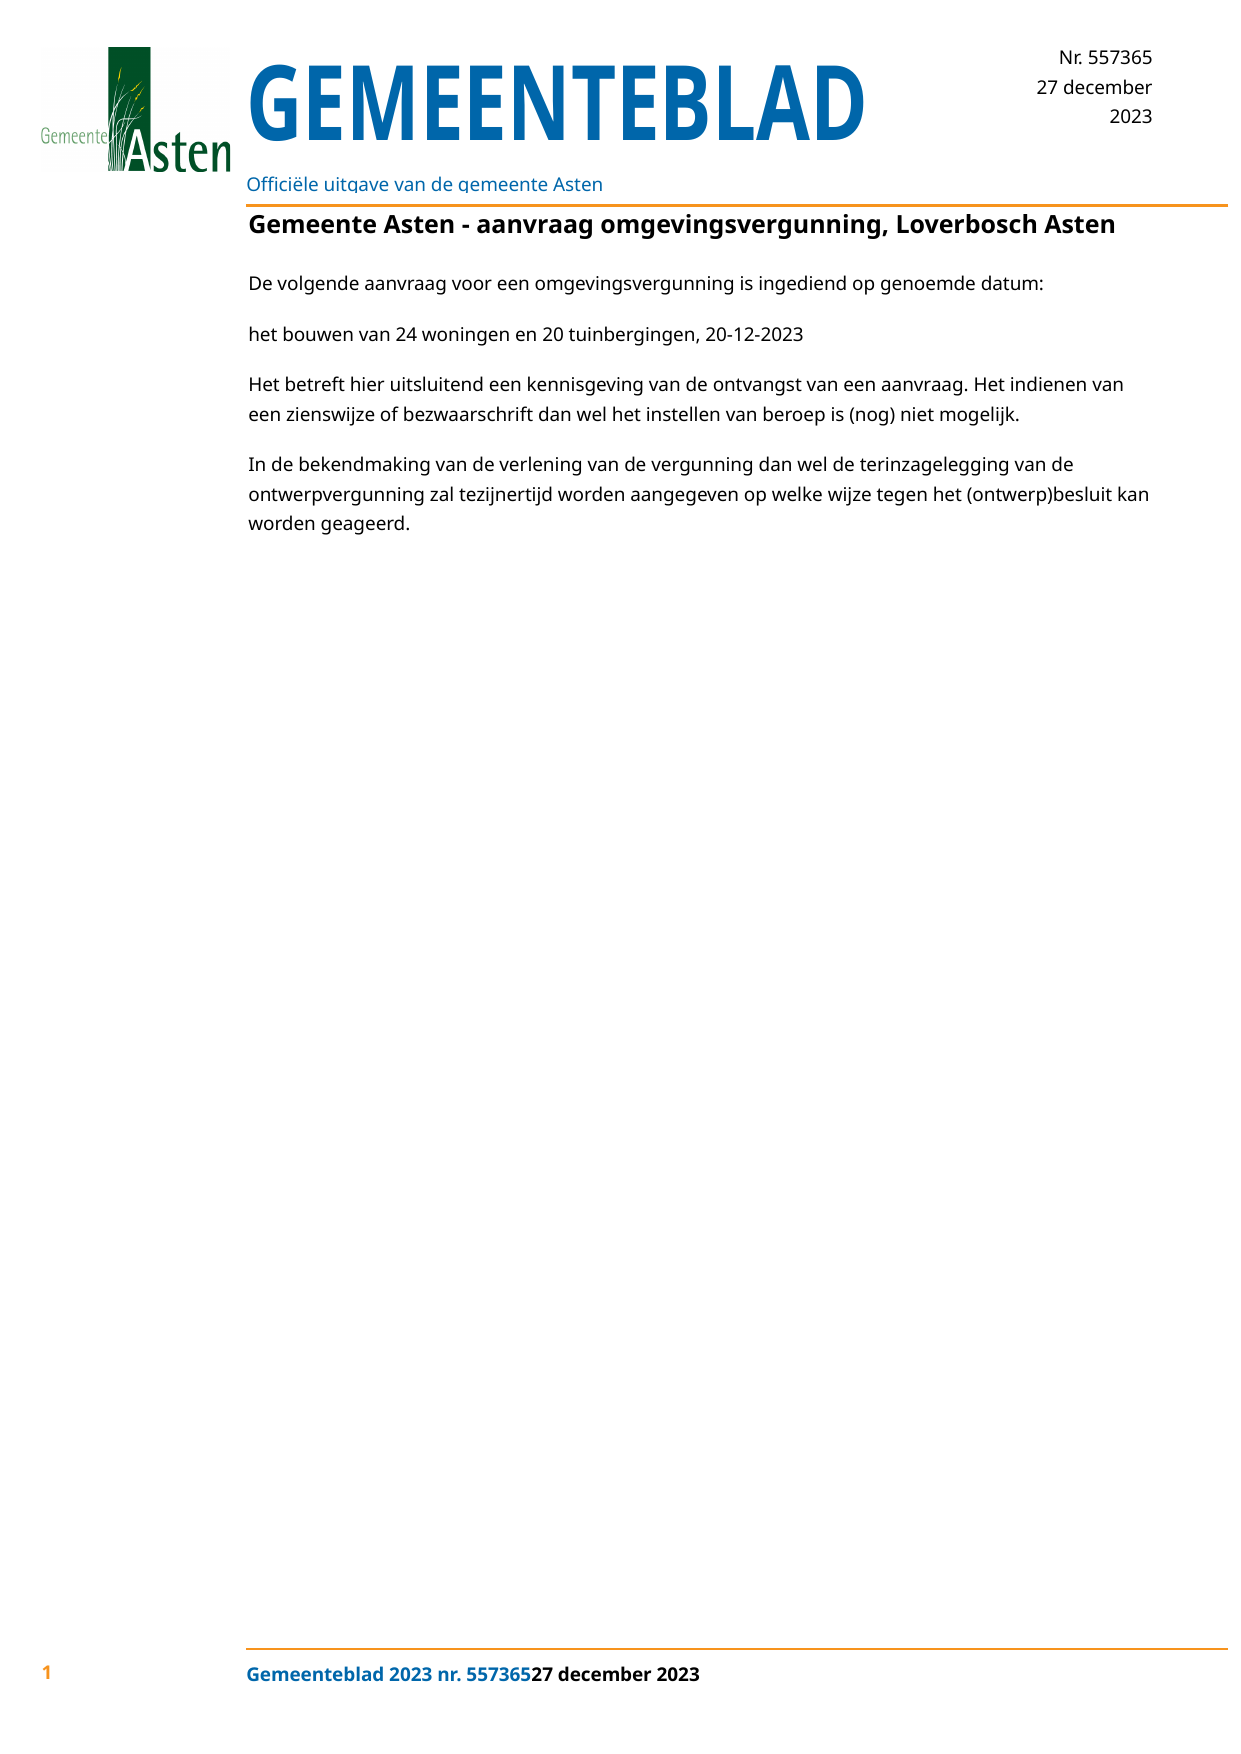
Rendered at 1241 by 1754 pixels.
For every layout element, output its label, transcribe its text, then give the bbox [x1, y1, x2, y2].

text het bouwen van 24 woningen en 20 tuinbergingen, 20-12-2023 [248, 321, 1152, 346]
text In de bekendmaking van de verlening van de vergunning dan wel de terinzagelegging van de ontwerpvergunning zal tezijnertijd worden aangegeven op welke wijze tegen het (ontwerp)besluit kan worden geageerd. [248, 451, 1152, 536]
text Gemeente Asten - aanvraag omgevingsvergunning, Loverbosch Asten [248, 207, 1152, 241]
picture [41, 47, 231, 172]
text Het betreft hier uitsluitend een kennisgeving van de ontvangst van een aanvraag. Het indienen van een zienswijze of bezwaarschrift dan wel het instellen van beroep is (nog) niet mogelijk. [248, 371, 1152, 426]
text De volgende aanvraag voor een omgevingsvergunning is ingediend op genoemde datum: [248, 270, 1152, 296]
